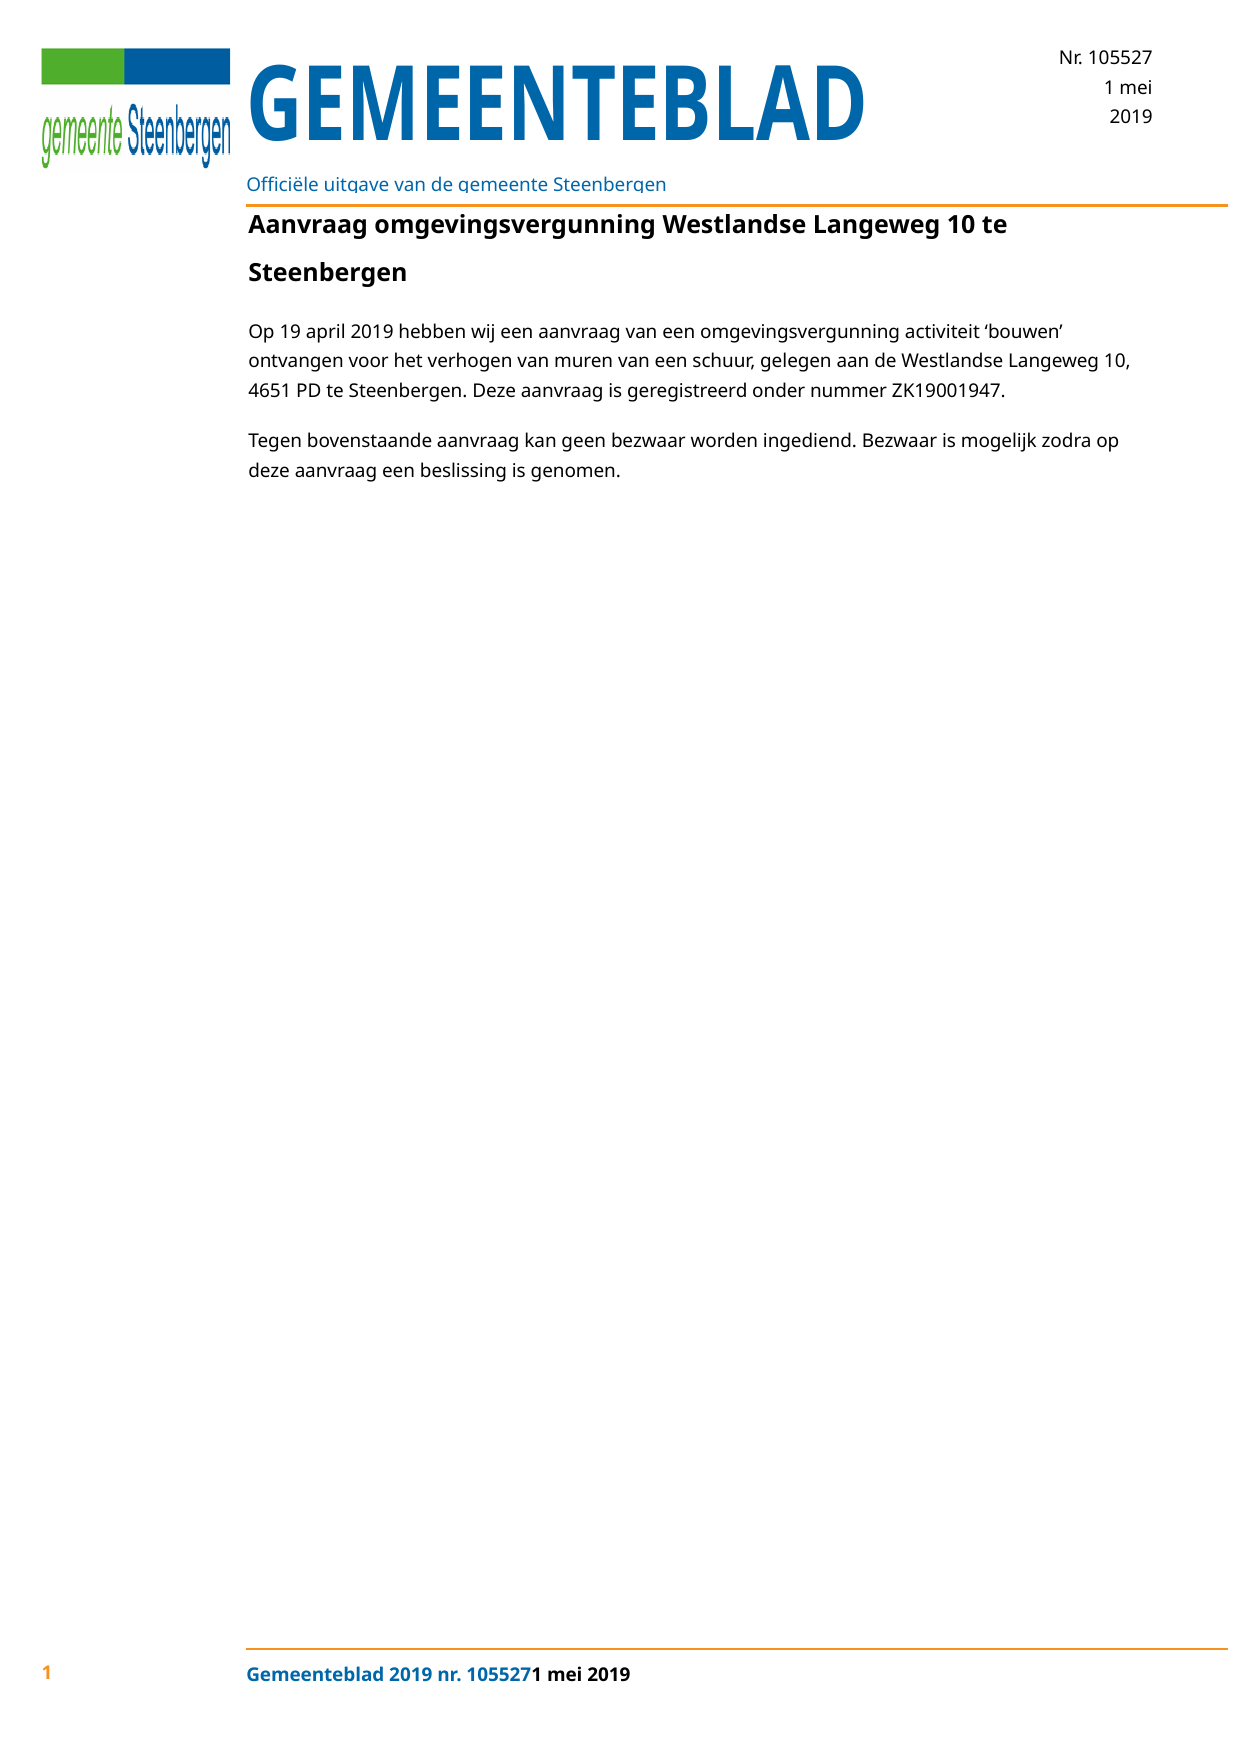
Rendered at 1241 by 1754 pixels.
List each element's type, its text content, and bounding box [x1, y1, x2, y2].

text Aanvraag omgevingsvergunning Westlandse Langeweg 10 te Steenbergen [248, 207, 1152, 288]
picture [41, 47, 231, 172]
text Tegen bovenstaande aanvraag kan geen bezwaar worden ingediend. Bezwaar is mogelijk zodra op deze aanvraag een beslissing is genomen. [248, 427, 1152, 483]
text Op 19 april 2019 hebben wij een aanvraag van een omgevingsvergunning activiteit ‘bouwen’ ontvangen voor het verhogen van muren van een schuur, gelegen aan de Westlandse Langeweg 10, 4651 PD te Steenbergen. Deze aanvraag is geregistreerd onder nummer ZK19001947. [248, 318, 1152, 403]
